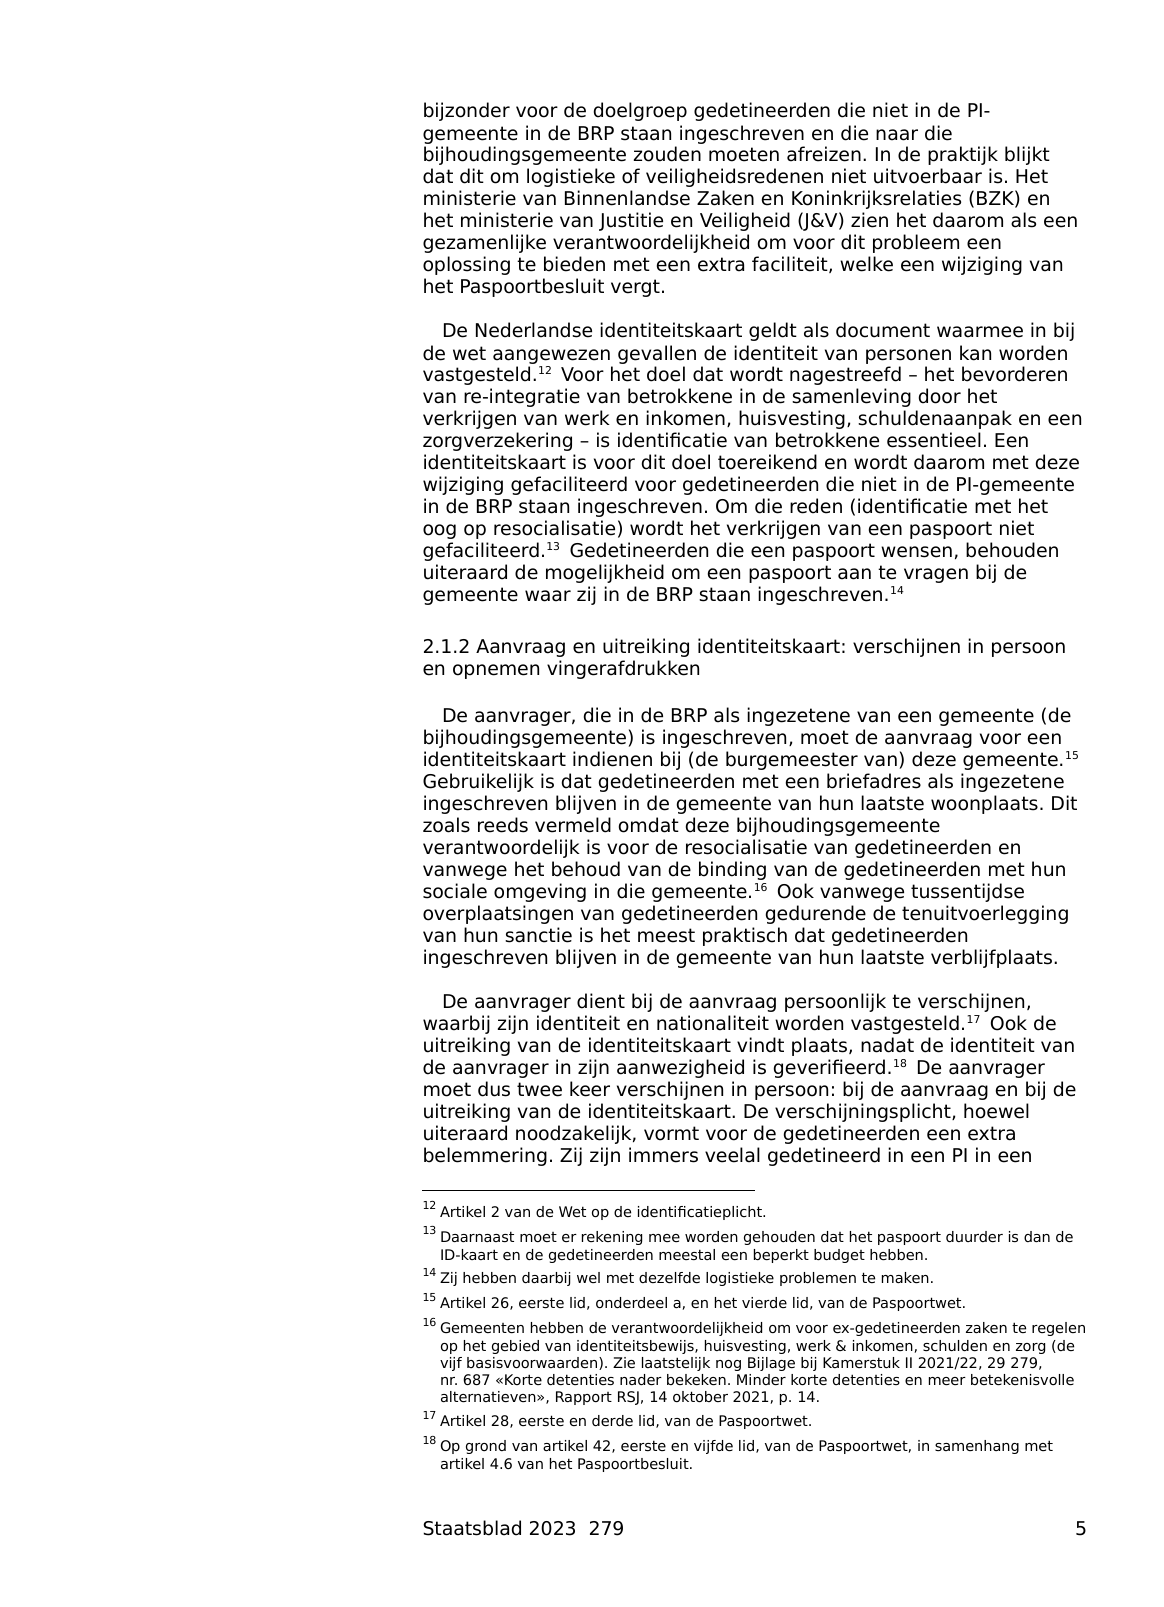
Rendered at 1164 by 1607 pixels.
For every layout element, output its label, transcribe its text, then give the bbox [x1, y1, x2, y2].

text Gemeenten hebben de verantwoordelijkheid om voor ex-gedetineerden zaken te regelen op het gebied van identiteitsbewijs, huisvesting, werk & inkomen, schulden en zorg (de vijf basisvoorwaarden). Zie laatstelijk nog Bijlage bij Kamerstuk II 2021/22, 29 279, nr. 687 «Korte detenties nader bekeken. Minder korte detenties en meer betekenisvolle alternatieven», Rapport RSJ, 14 oktober 2021, p. 14. [422, 1316, 1087, 1406]
text Artikel 2 van de Wet op de identificatieplicht. [422, 1199, 1087, 1222]
text De aanvrager, die in de BRP als ingezetene van een gemeente (de bijhoudingsgemeente) is ingeschreven, moet de aanvraag voor een identiteitskaart indienen bij (de burgemeester van) deze gemeente. Gebruikelijk is dat gedetineerden met een briefadres als ingezetene ingeschreven blijven in de gemeente van hun laatste woonplaats. Dit zoals reeds vermeld omdat deze bijhoudingsgemeente verantwoordelijk is voor de resocialisatie van gedetineerden en vanwege het behoud van de binding van de gedetineerden met hun sociale omgeving in die gemeente. Ook vanwege tussentijdse overplaatsingen van gedetineerden gedurende de tenuitvoerlegging van hun sanctie is het meest praktisch dat gedetineerden ingeschreven blijven in de gemeente van hun laatste verblijfplaats. [422, 705, 1087, 969]
text Op grond van artikel 42, eerste en vijfde lid, van de Paspoortwet, in samenhang met artikel 4.6 van het Paspoortbesluit. [422, 1434, 1087, 1473]
text Artikel 28, eerste en derde lid, van de Paspoortwet. [422, 1409, 1087, 1431]
text Artikel 26, eerste lid, onderdeel a, en het vierde lid, van de Paspoortwet. [422, 1291, 1087, 1313]
text Zij hebben daarbij wel met dezelfde logistieke problemen te maken. [422, 1266, 1087, 1288]
text De Nederlandse identiteitskaart geldt als document waarmee in bij de wet aangewezen gevallen de identiteit van personen kan worden vastgesteld. Voor het doel dat wordt nagestreefd – het bevorderen van re-integratie van betrokkene in de samenleving door het verkrijgen van werk en inkomen, huisvesting, schuldenaanpak en een zorgverzekering – is identificatie van betrokkene essentieel. Een identiteitskaart is voor dit doel toereikend en wordt daarom met deze wijziging gefaciliteerd voor gedetineerden die niet in de PI-gemeente in de BRP staan ingeschreven. Om die reden (identificatie met het oog op resocialisatie) wordt het verkrijgen van een paspoort niet gefaciliteerd. Gedetineerden die een paspoort wensen, behouden uiteraard de mogelijkheid om een paspoort aan te vragen bij de gemeente waar zij in de BRP staan ingeschreven. [422, 320, 1087, 606]
text Daarnaast moet er rekening mee worden gehouden dat het paspoort duurder is dan de ID-kaart en de gedetineerden meestal een beperkt budget hebben. [422, 1224, 1087, 1263]
text bijzonder voor de doelgroep gedetineerden die niet in de PI-gemeente in de BRP staan ingeschreven en die naar die bijhoudingsgemeente zouden moeten afreizen. In de praktijk blijkt dat dit om logistieke of veiligheidsredenen niet uitvoerbaar is. Het ministerie van Binnenlandse Zaken en Koninkrijksrelaties (BZK) en het ministerie van Justitie en Veiligheid (J&V) zien het daarom als een gezamenlijke verantwoordelijkheid om voor dit probleem een oplossing te bieden met een extra faciliteit, welke een wijziging van het Paspoortbesluit vergt. [422, 100, 1087, 298]
text De aanvrager dient bij de aanvraag persoonlijk te verschijnen, waarbij zijn identiteit en nationaliteit worden vastgesteld. Ook de uitreiking van de identiteitskaart vindt plaats, nadat de identiteit van de aanvrager in zijn aanwezigheid is geverifieerd. De aanvrager moet dus twee keer verschijnen in persoon: bij de aanvraag en bij de uitreiking van de identiteitskaart. De verschijningsplicht, hoewel uiteraard noodzakelijk, vormt voor de gedetineerden een extra belemmering. Zij zijn immers veelal gedetineerd in een PI in een [422, 991, 1087, 1167]
subtitle 2.1.2 Aanvraag en uitreiking identiteitskaart: verschijnen in persoon en opnemen vingerafdrukken [422, 636, 1087, 680]
